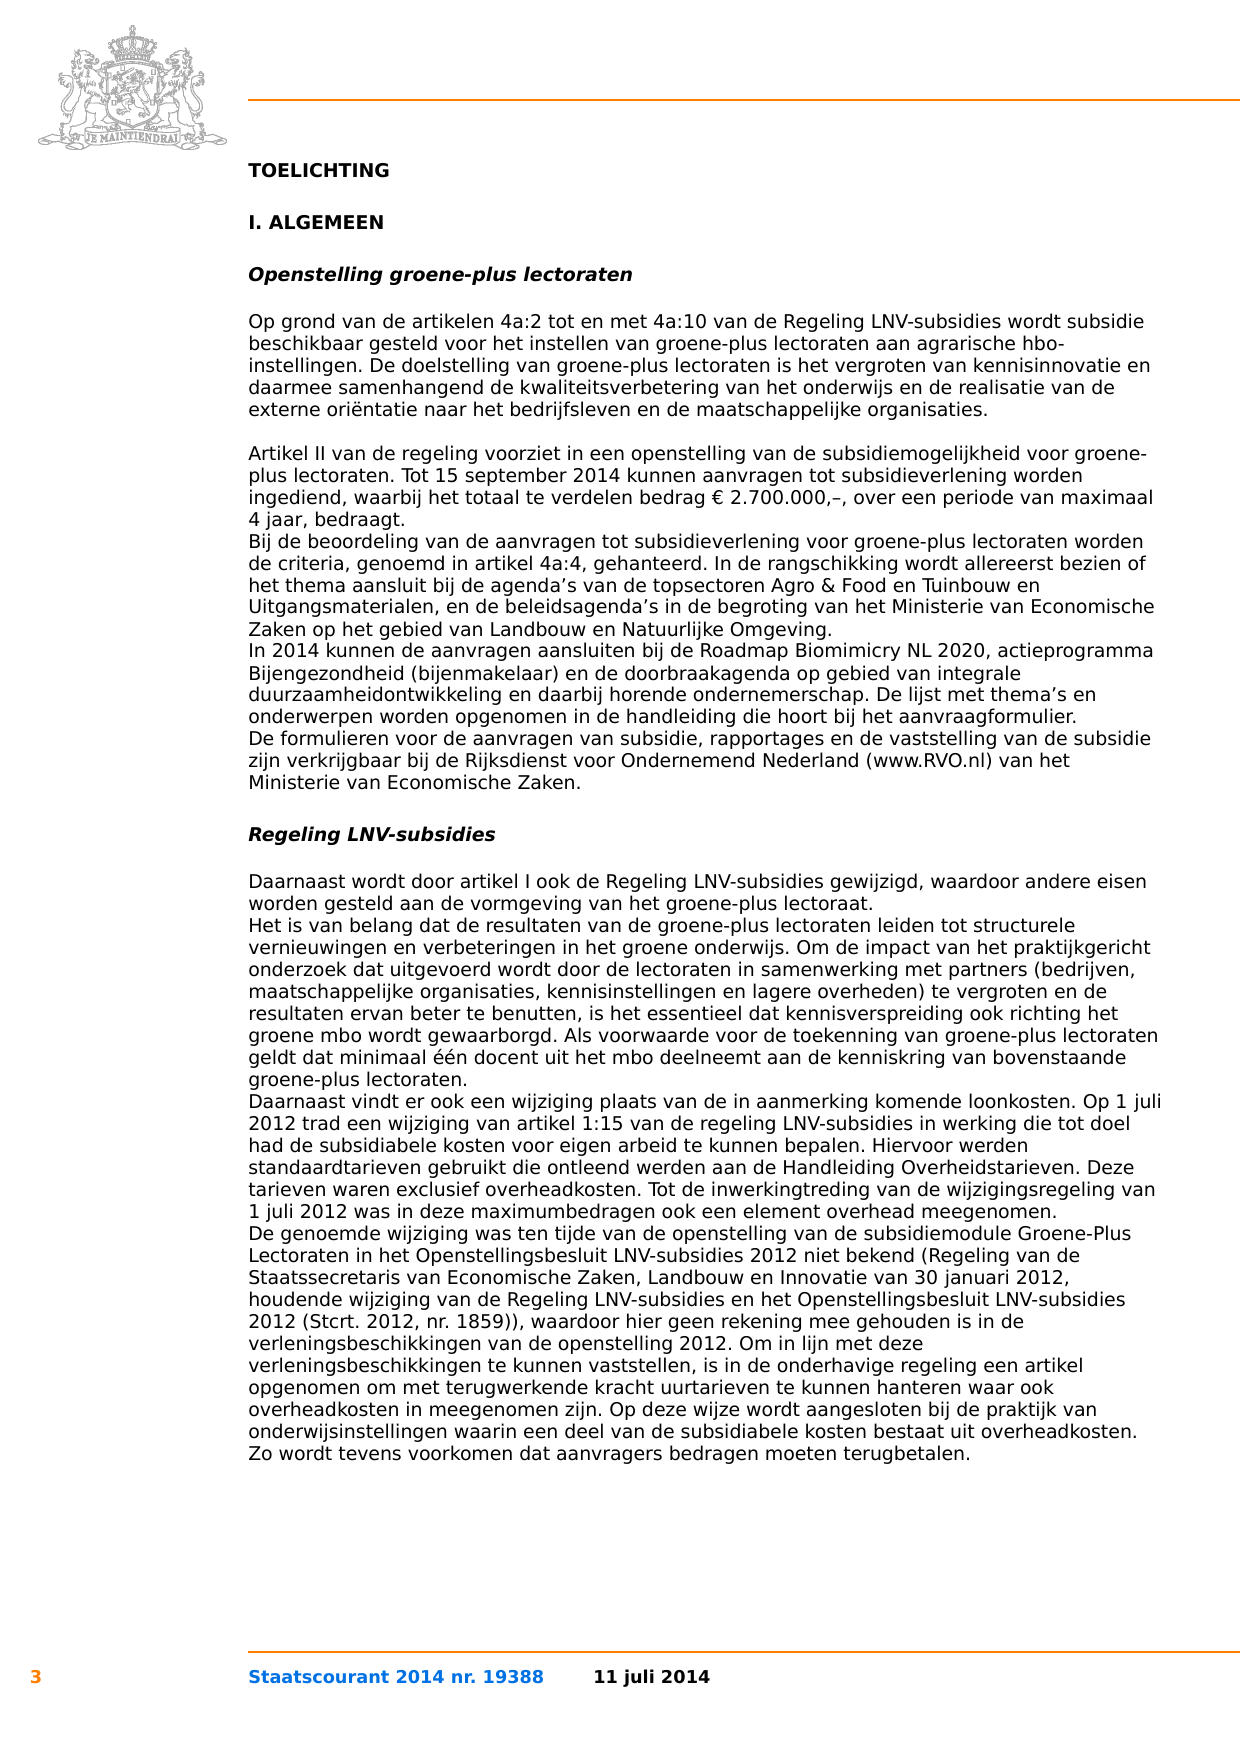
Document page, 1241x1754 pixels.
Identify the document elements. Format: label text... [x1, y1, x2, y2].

text De genoemde wijziging was ten tijde van de openstelling van de subsidiemodule Groene-Plus Lectoraten in het Openstellingsbesluit LNV-subsidies 2012 niet bekend (Regeling van de Staatssecretaris van Economische Zaken, Landbouw en Innovatie van 30 januari 2012, houdende wijziging van de Regeling LNV-subsidies en het Openstellingsbesluit LNV-subsidies 2012 (Stcrt. 2012, nr. 1859)), waardoor hier geen rekening mee gehouden is in de verleningsbeschikkingen van de openstelling 2012. Om in lijn met deze verleningsbeschikkingen te kunnen vaststellen, is in de onderhavige regeling een artikel opgenomen om met terugwerkende kracht uurtarieven te kunnen hanteren waar ook overheadkosten in meegenomen zijn. Op deze wijze wordt aangesloten bij de praktijk van onderwijsinstellingen waarin een deel van de subsidiabele kosten bestaat uit overheadkosten. Zo wordt tevens voorkomen dat aanvragers bedragen moeten terugbetalen. [248, 1223, 1163, 1465]
subtitle TOELICHTING [248, 160, 1163, 182]
subtitle Regeling LNV-subsidies [248, 824, 1163, 846]
text Daarnaast wordt door artikel I ook de Regeling LNV-subsidies gewijzigd, waardoor andere eisen worden gesteld aan de vormgeving van het groene-plus lectoraat. [248, 871, 1163, 915]
text De formulieren voor de aanvragen van subsidie, rapportages en de vaststelling van de subsidie zijn verkrijgbaar bij de Rijksdienst voor Ondernemend Nederland (www.RVO.nl) van het Ministerie van Economische Zaken. [248, 728, 1163, 794]
text Het is van belang dat de resultaten van de groene-plus lectoraten leiden tot structurele vernieuwingen en verbeteringen in het groene onderwijs. Om de impact van het praktijkgericht onderzoek dat uitgevoerd wordt door de lectoraten in samenwerking met partners (bedrijven, maatschappelijke organisaties, kennisinstellingen en lagere overheden) te vergroten en de resultaten ervan beter te benutten, is het essentieel dat kennisverspreiding ook richting het groene mbo wordt gewaarborgd. Als voorwaarde voor de toekenning van groene-plus lectoraten geldt dat minimaal één docent uit het mbo deelneemt aan de kenniskring van bovenstaande groene-plus lectoraten. [248, 915, 1163, 1091]
text Bij de beoordeling van de aanvragen tot subsidieverlening voor groene-plus lectoraten worden de criteria, genoemd in artikel 4a:4, gehanteerd. In de rangschikking wordt allereerst bezien of het thema aansluit bij de agenda’s van de topsectoren Agro & Food en Tuinbouw en Uitgangsmaterialen, en de beleidsagenda’s in de begroting van het Ministerie van Economische Zaken op het gebied van Landbouw en Natuurlijke Omgeving. [248, 531, 1163, 640]
text Daarnaast vindt er ook een wijziging plaats van de in aanmerking komende loonkosten. Op 1 juli 2012 trad een wijziging van artikel 1:15 van de regeling LNV-subsidies in werking die tot doel had de subsidiabele kosten voor eigen arbeid te kunnen bepalen. Hiervoor werden standaardtarieven gebruikt die ontleend werden aan de Handleiding Overheidstarieven. Deze tarieven waren exclusief overheadkosten. Tot de inwerkingtreding van de wijzigingsregeling van 1 juli 2012 was in deze maximumbedragen ook een element overhead meegenomen. [248, 1091, 1163, 1223]
picture [38, 25, 227, 150]
subtitle I. ALGEMEEN [248, 212, 1163, 234]
subtitle Openstelling groene-plus lectoraten [248, 264, 1163, 286]
text Op grond van de artikelen 4a:2 tot en met 4a:10 van de Regeling LNV-subsidies wordt subsidie beschikbaar gesteld voor het instellen van groene-plus lectoraten aan agrarische hbo-instellingen. De doelstelling van groene-plus lectoraten is het vergroten van kennisinnovatie en daarmee samenhangend de kwaliteitsverbetering van het onderwijs en de realisatie van de externe oriëntatie naar het bedrijfsleven en de maatschappelijke organisaties. [248, 311, 1163, 421]
text Artikel II van de regeling voorziet in een openstelling van de subsidiemogelijkheid voor groene-plus lectoraten. Tot 15 september 2014 kunnen aanvragen tot subsidieverlening worden ingediend, waarbij het totaal te verdelen bedrag € 2.700.000,–, over een periode van maximaal 4 jaar, bedraagt. [248, 443, 1163, 531]
text In 2014 kunnen de aanvragen aansluiten bij de Roadmap Biomimicry NL 2020, actieprogramma Bijengezondheid (bijenmakelaar) en de doorbraakagenda op gebied van integrale duurzaamheidontwikkeling en daarbij horende ondernemerschap. De lijst met thema’s en onderwerpen worden opgenomen in de handleiding die hoort bij het aanvraagformulier. [248, 640, 1163, 728]
